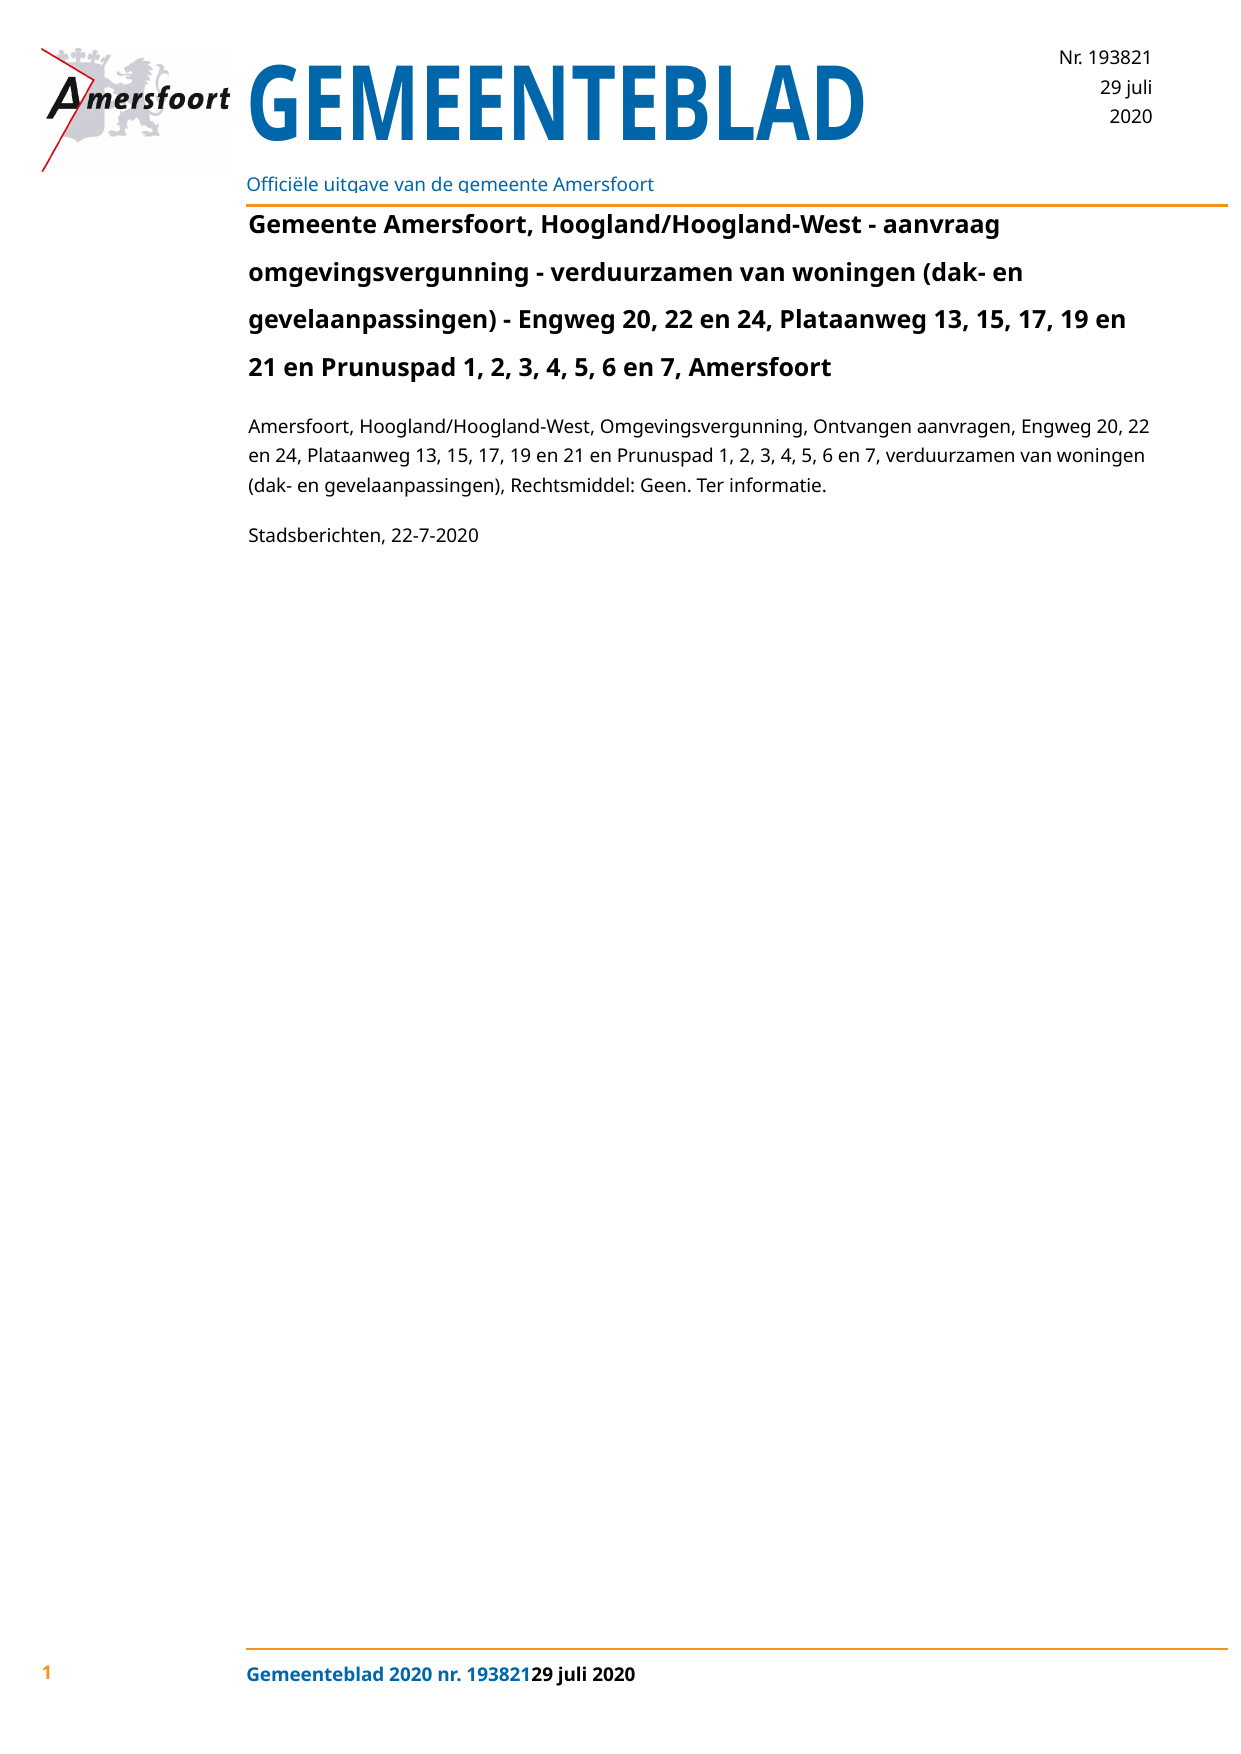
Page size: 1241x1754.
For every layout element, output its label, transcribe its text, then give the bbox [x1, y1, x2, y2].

text Gemeente Amersfoort, Hoogland/Hoogland-West - aanvraag omgevingsvergunning - verduurzamen van woningen (dak- en gevelaanpassingen) - Engweg 20, 22 en 24, Plataanweg 13, 15, 17, 19 en 21 en Prunuspad 1, 2, 3, 4, 5, 6 en 7, Amersfoort [248, 207, 1152, 384]
text Amersfoort, Hoogland/Hoogland-West, Omgevingsvergunning, Ontvangen aanvragen, Engweg 20, 22 en 24, Plataanweg 13, 15, 17, 19 en 21 en Prunuspad 1, 2, 3, 4, 5, 6 en 7, verduurzamen van woningen (dak- en gevelaanpassingen), Rechtsmiddel: Geen. Ter informatie. [248, 413, 1152, 498]
picture [41, 47, 231, 172]
text Stadsberichten, 22-7-2020 [248, 523, 1152, 548]
